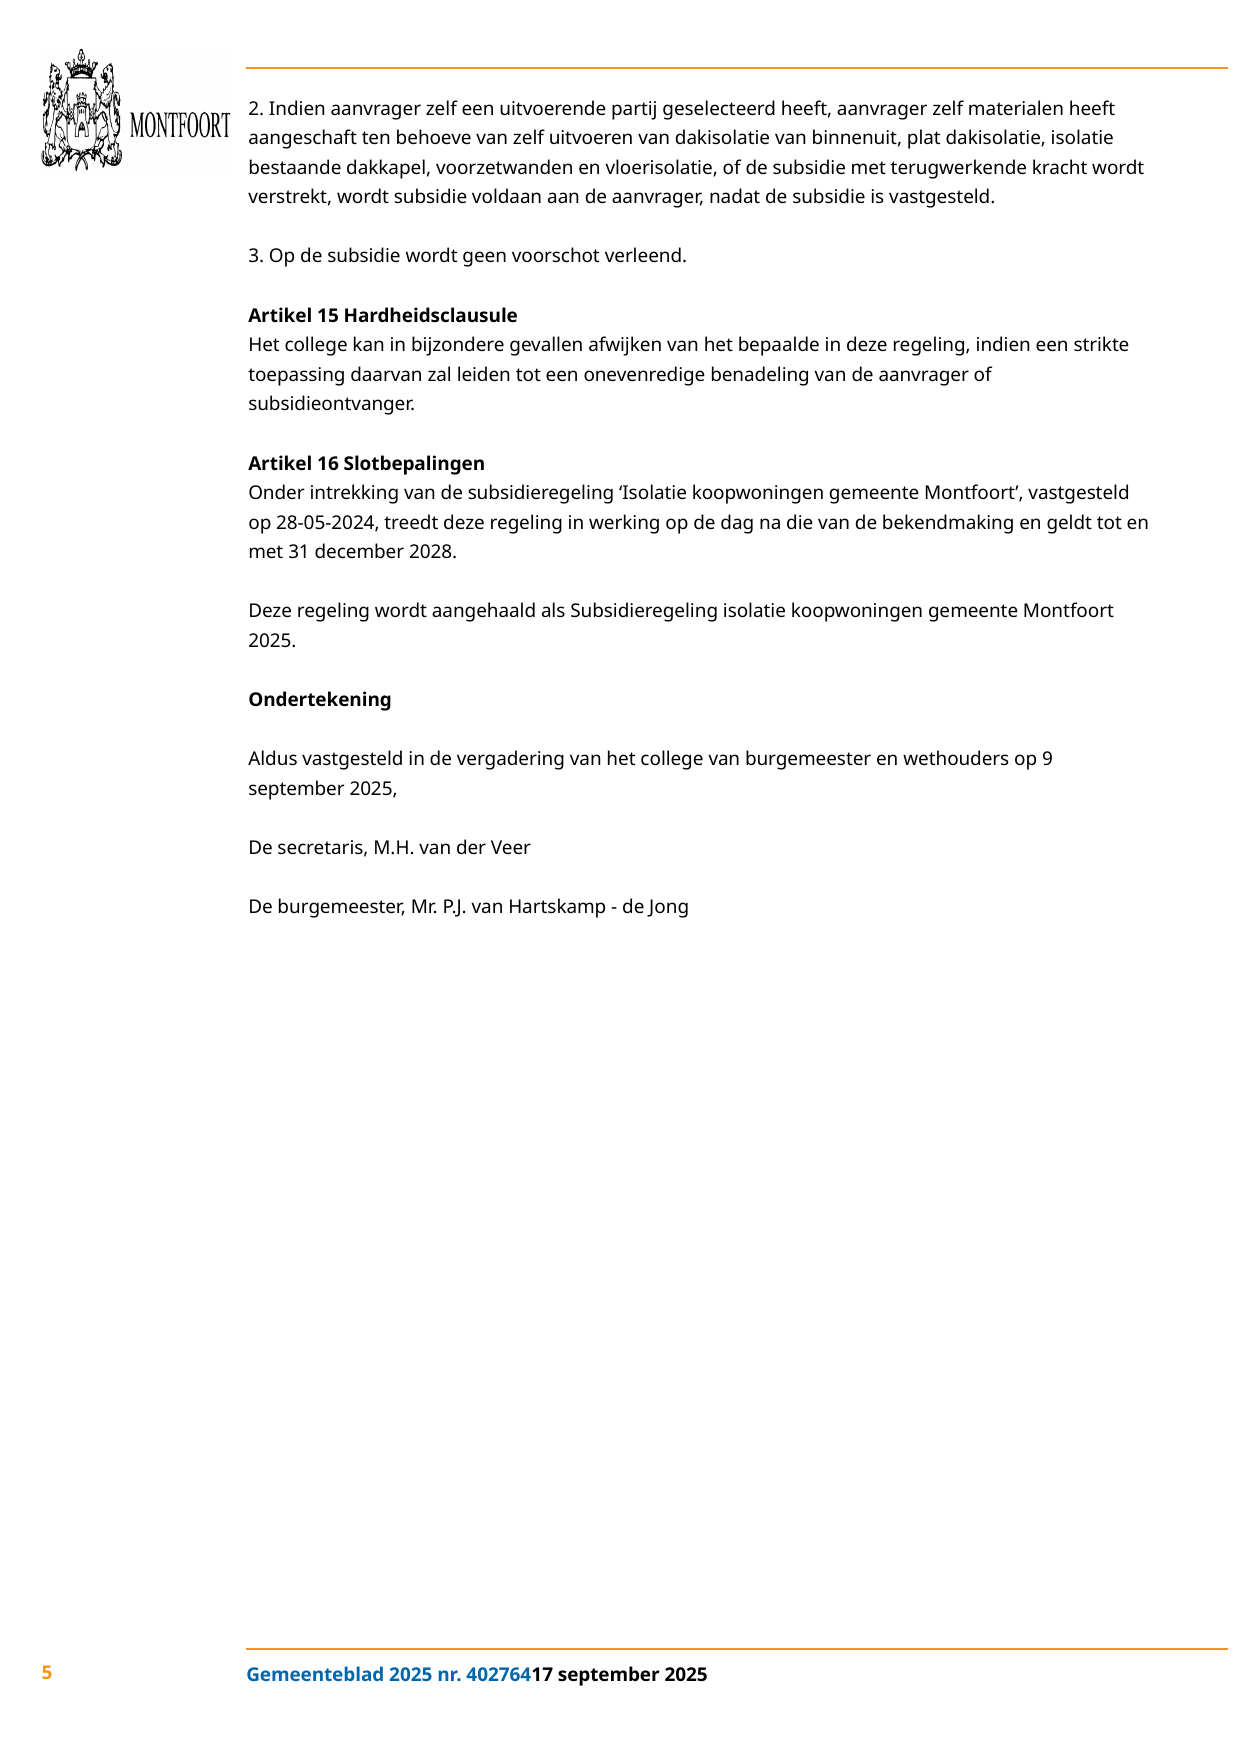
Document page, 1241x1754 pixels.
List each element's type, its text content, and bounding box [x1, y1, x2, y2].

text Ondertekening [248, 686, 1152, 712]
text Artikel 16 Slotbepalingen [248, 450, 1152, 476]
text Aldus vastgesteld in de vergadering van het college van burgemeester en wethouders op 9 september 2025, [248, 746, 1152, 801]
text Onder intrekking van de subsidieregeling ‘Isolatie koopwoningen gemeente Montfoort’, vastgesteld op 28-05-2024, treedt deze regeling in werking op de dag na die van de bekendmaking en geldt tot en met 31 december 2028. [248, 479, 1152, 564]
text Artikel 15 Hardheidsclausule [248, 302, 1152, 328]
text 2. Indien aanvrager zelf een uitvoerende partij geselecteerd heeft, aanvrager zelf materialen heeft aangeschaft ten behoeve van zelf uitvoeren van dakisolatie van binnenuit, plat dakisolatie, isolatie bestaande dakkapel, voorzetwanden en vloerisolatie, of de subsidie met terugwerkende kracht wordt verstrekt, wordt subsidie voldaan aan de aanvrager, nadat de subsidie is vastgesteld. [248, 95, 1152, 209]
text De burgemeester, Mr. P.J. van Hartskamp - de Jong [248, 893, 1152, 919]
text Het college kan in bijzondere gevallen afwijken van het bepaalde in deze regeling, indien een strikte toepassing daarvan zal leiden tot een onevenredige benadeling van de aanvrager of subsidieontvanger. [248, 331, 1152, 416]
text De secretaris, M.H. van der Veer [248, 834, 1152, 860]
text 3. Op de subsidie wordt geen voorschot verleend.​​ [248, 243, 1152, 268]
text Deze regeling wordt aangehaald als Subsidieregeling isolatie koopwoningen gemeente Montfoort 2025. [248, 598, 1152, 653]
picture [41, 47, 231, 172]
